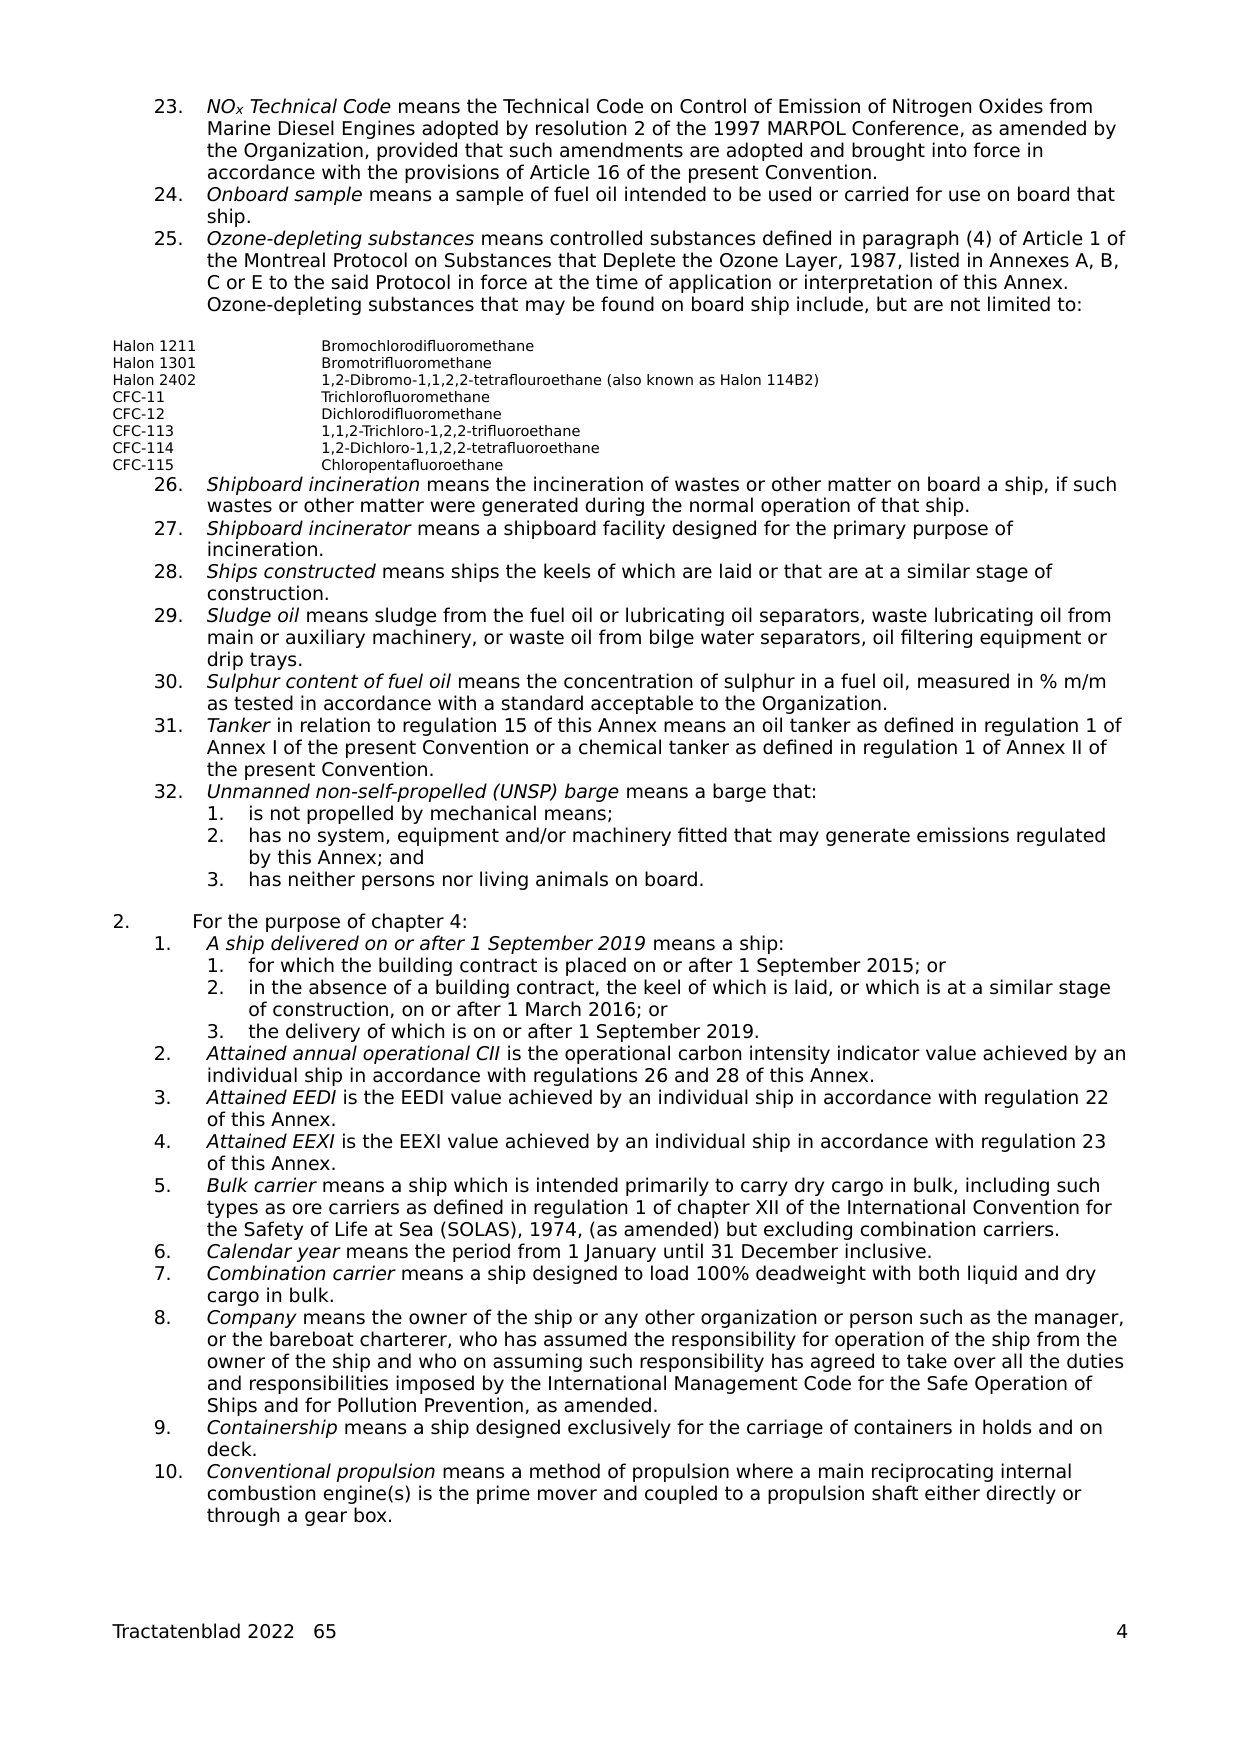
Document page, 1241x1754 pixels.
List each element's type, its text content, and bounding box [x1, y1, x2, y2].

text 5. Bulk carrier means a ship which is intended primarily to carry dry cargo in bulk, including such types as ore carriers as defined in regulation 1 of chapter XII of the International Convention for the Safety of Life at Sea (SOLAS), 1974, (as amended) but excluding combination carriers. [153, 1175, 1128, 1241]
text 23. NOx Technical Code means the Technical Code on Control of Emission of Nitrogen Oxides from Marine Diesel Engines adopted by resolution 2 of the 1997 MARPOL Conference, as amended by the Organization, provided that such amendments are adopted and brought into force in accordance with the provisions of Article 16 of the present Convention. [153, 96, 1128, 184]
text 1. for which the building contract is placed on or after 1 September 2015; or [207, 955, 1128, 977]
table_header Bromochlorodifluoromethane [315, 338, 1128, 354]
text 2. Attained annual operational CII is the operational carbon intensity indicator value achieved by an individual ship in accordance with regulations 26 and 28 of this Annex. [153, 1043, 1128, 1087]
table_cell Trichlorofluoromethane [315, 389, 1128, 406]
text 1. is not propelled by mechanical means; [207, 803, 1128, 825]
text 8. Company means the owner of the ship or any other organization or person such as the manager, or the bareboat charterer, who has assumed the responsibility for operation of the ship from the owner of the ship and who on assuming such responsibility has agreed to take over all the duties and responsibilities imposed by the International Management Code for the Safe Operation of Ships and for Pollution Prevention, as amended. [153, 1307, 1128, 1417]
text 29. Sludge oil means sludge from the fuel oil or lubricating oil separators, waste lubricating oil from main or auxiliary machinery, or waste oil from bilge water separators, oil filtering equipment or drip trays. [153, 605, 1128, 671]
text 2. in the absence of a building contract, the keel of which is laid, or which is at a similar stage of construction, on or after 1 March 2016; or [207, 977, 1128, 1021]
text 25. Ozone-depleting substances means controlled substances defined in paragraph (4) of Article 1 of the Montreal Protocol on Substances that Deplete the Ozone Layer, 1987, listed in Annexes A, B, C or E to the said Protocol in force at the time of application or interpretation of this Annex. [153, 228, 1128, 294]
text 4. Attained EEXI is the EEXI value achieved by an individual ship in accordance with regulation 23 of this Annex. [153, 1131, 1128, 1175]
text 7. Combination carrier means a ship designed to load 100% deadweight with both liquid and dry cargo in bulk. [153, 1263, 1128, 1307]
table_cell 1,2-Dibromo-1,1,2,2-tetraflouroethane (also known as Halon 114B2) [315, 372, 1128, 388]
table_header Halon 1211 [112, 338, 315, 354]
text 2. For the purpose of chapter 4: [112, 911, 1128, 933]
text 3. the delivery of which is on or after 1 September 2019. [207, 1021, 1128, 1043]
table_cell CFC-11 [112, 389, 315, 406]
text 30. Sulphur content of fuel oil means the concentration of sulphur in a fuel oil, measured in % m/m as tested in accordance with a standard acceptable to the Organization. [153, 671, 1128, 715]
text 28. Ships constructed means ships the keels of which are laid or that are at a similar stage of construction. [153, 561, 1128, 605]
table_cell Dichlorodifluoromethane [315, 406, 1128, 422]
table_cell 1,1,2-Trichloro-1,2,2-trifluoroethane 1,2-Dichloro-1,1,2,2-tetrafluoroethane Chloropentafluoroethane [315, 423, 1128, 473]
text 24. Onboard sample means a sample of fuel oil intended to be used or carried for use on board that ship. [153, 184, 1128, 228]
text 3. Attained EEDI is the EEDI value achieved by an individual ship in accordance with regulation 22 of this Annex. [153, 1087, 1128, 1131]
table_cell CFC-12 [112, 406, 315, 422]
table_cell Halon 2402 [112, 372, 315, 388]
text 27. Shipboard incinerator means a shipboard facility designed for the primary purpose of incineration. [153, 517, 1128, 561]
text 9. Containership means a ship designed exclusively for the carriage of containers in holds and on deck. [153, 1417, 1128, 1461]
text 3. has neither persons nor living animals on board. [207, 869, 1128, 891]
text 32. Unmanned non-self-propelled (UNSP) barge means a barge that: [153, 781, 1128, 803]
text Ozone-depleting substances that may be found on board ship include, but are not limited to: [207, 294, 1128, 316]
text 26. Shipboard incineration means the incineration of wastes or other matter on board a ship, if such wastes or other matter were generated during the normal operation of that ship. [153, 473, 1128, 517]
text 6. Calendar year means the period from 1 January until 31 December inclusive. [153, 1241, 1128, 1263]
text 2. has no system, equipment and/or machinery fitted that may generate emissions regulated by this Annex; and [207, 825, 1128, 869]
text 31. Tanker in relation to regulation 15 of this Annex means an oil tanker as defined in regulation 1 of Annex I of the present Convention or a chemical tanker as defined in regulation 1 of Annex II of the present Convention. [153, 715, 1128, 781]
table_cell Bromotrifluoromethane [315, 355, 1128, 372]
table_cell Halon 1301 [112, 355, 315, 372]
text 10. Conventional propulsion means a method of propulsion where a main reciprocating internal combustion engine(s) is the prime mover and coupled to a propulsion shaft either directly or through a gear box. [153, 1461, 1128, 1526]
text 1. A ship delivered on or after 1 September 2019 means a ship: [153, 933, 1128, 955]
table_cell CFC-113 CFC-114 CFC-115 [112, 423, 315, 473]
